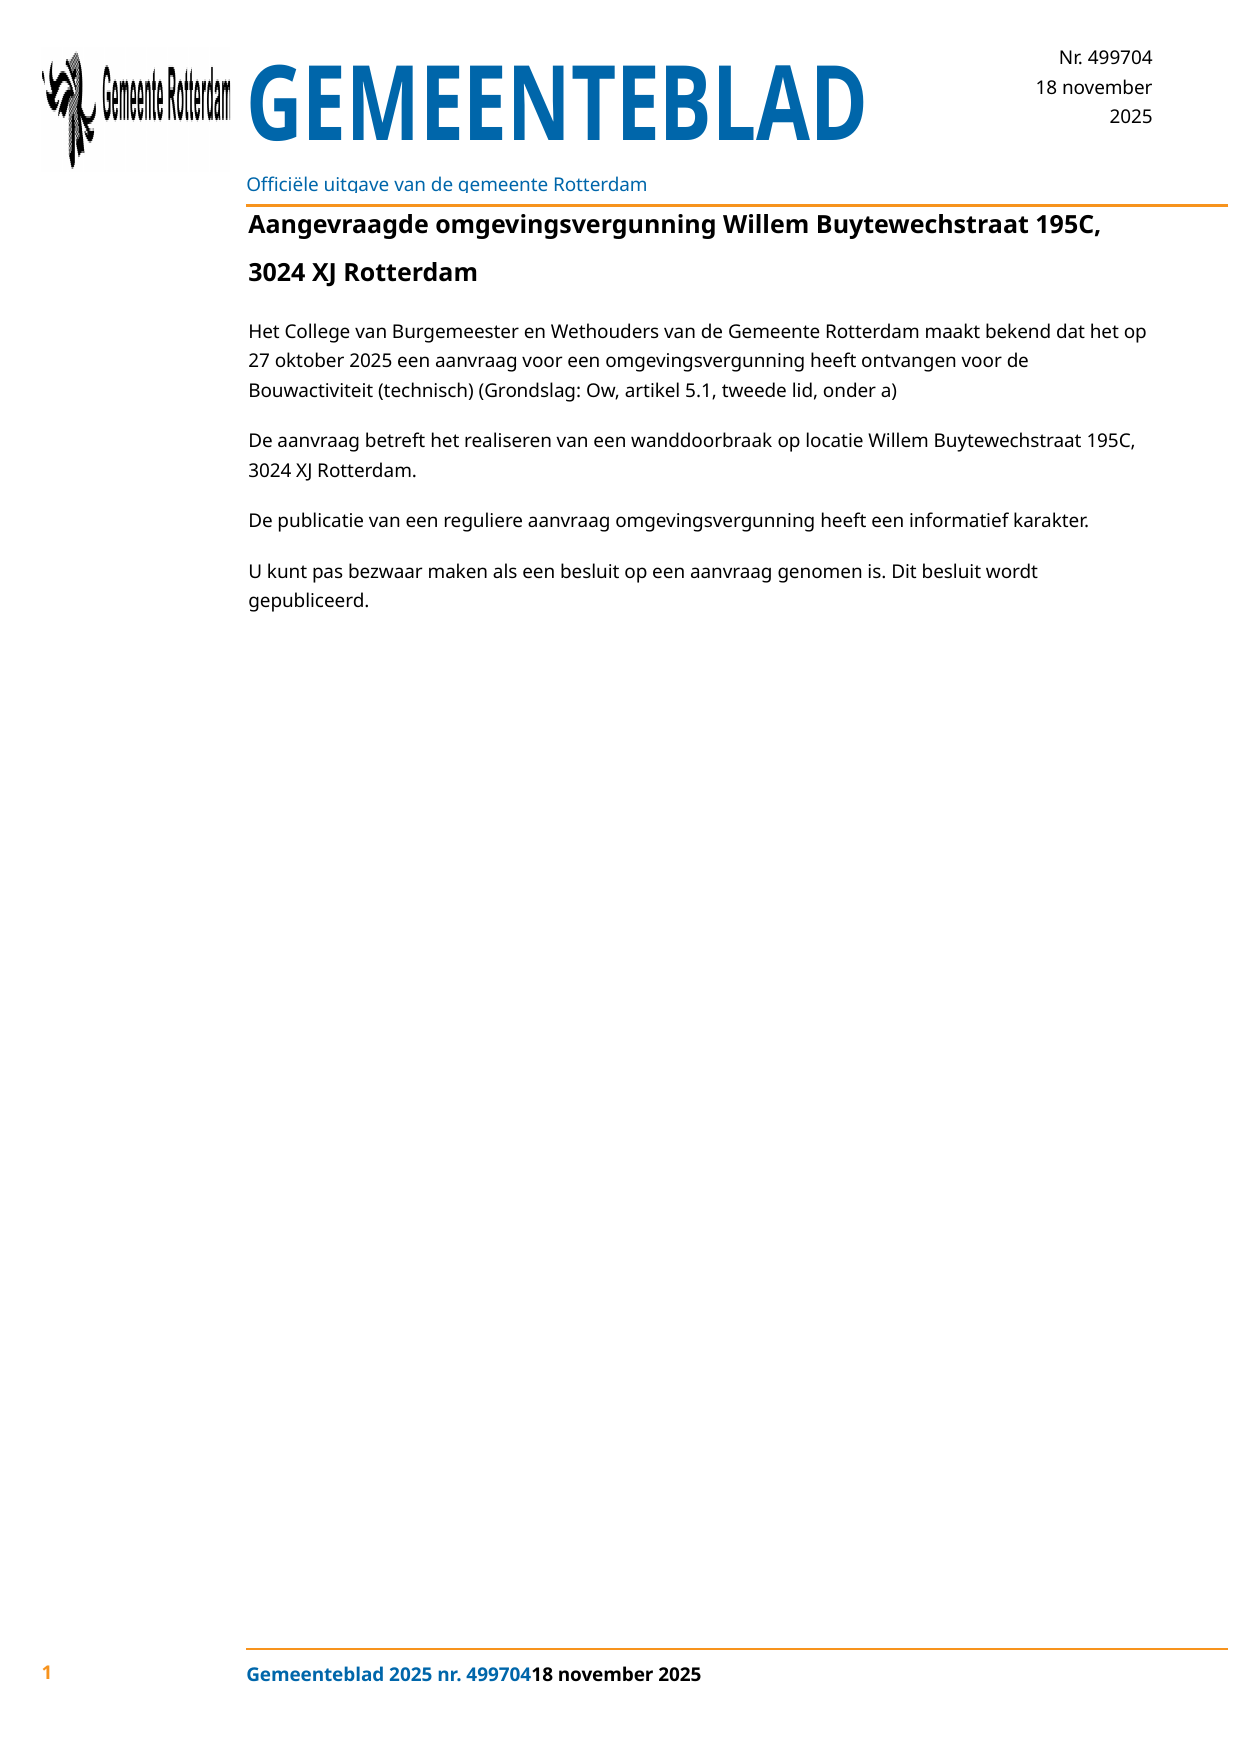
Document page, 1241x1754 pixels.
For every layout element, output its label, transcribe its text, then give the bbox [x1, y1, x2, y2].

text Het College van Burgemeester en Wethouders van de Gemeente Rotterdam maakt bekend dat het op 27 oktober 2025 een aanvraag voor een omgevingsvergunning heeft ontvangen voor de Bouwactiviteit (technisch) (Grondslag: Ow, artikel 5.1, tweede lid, onder a) [248, 318, 1152, 403]
text U kunt pas bezwaar maken als een besluit op een aanvraag genomen is. Dit besluit wordt gepubliceerd. [248, 558, 1152, 613]
picture [41, 47, 231, 172]
text De aanvraag betreft het realiseren van een wanddoorbraak op locatie Willem Buytewechstraat 195C, 3024 XJ Rotterdam. [248, 427, 1152, 483]
text De publicatie van een reguliere aanvraag omgevingsvergunning heeft een informatief karakter. [248, 507, 1152, 533]
text Aangevraagde omgevingsvergunning Willem Buytewechstraat 195C, 3024 XJ Rotterdam [248, 207, 1152, 288]
